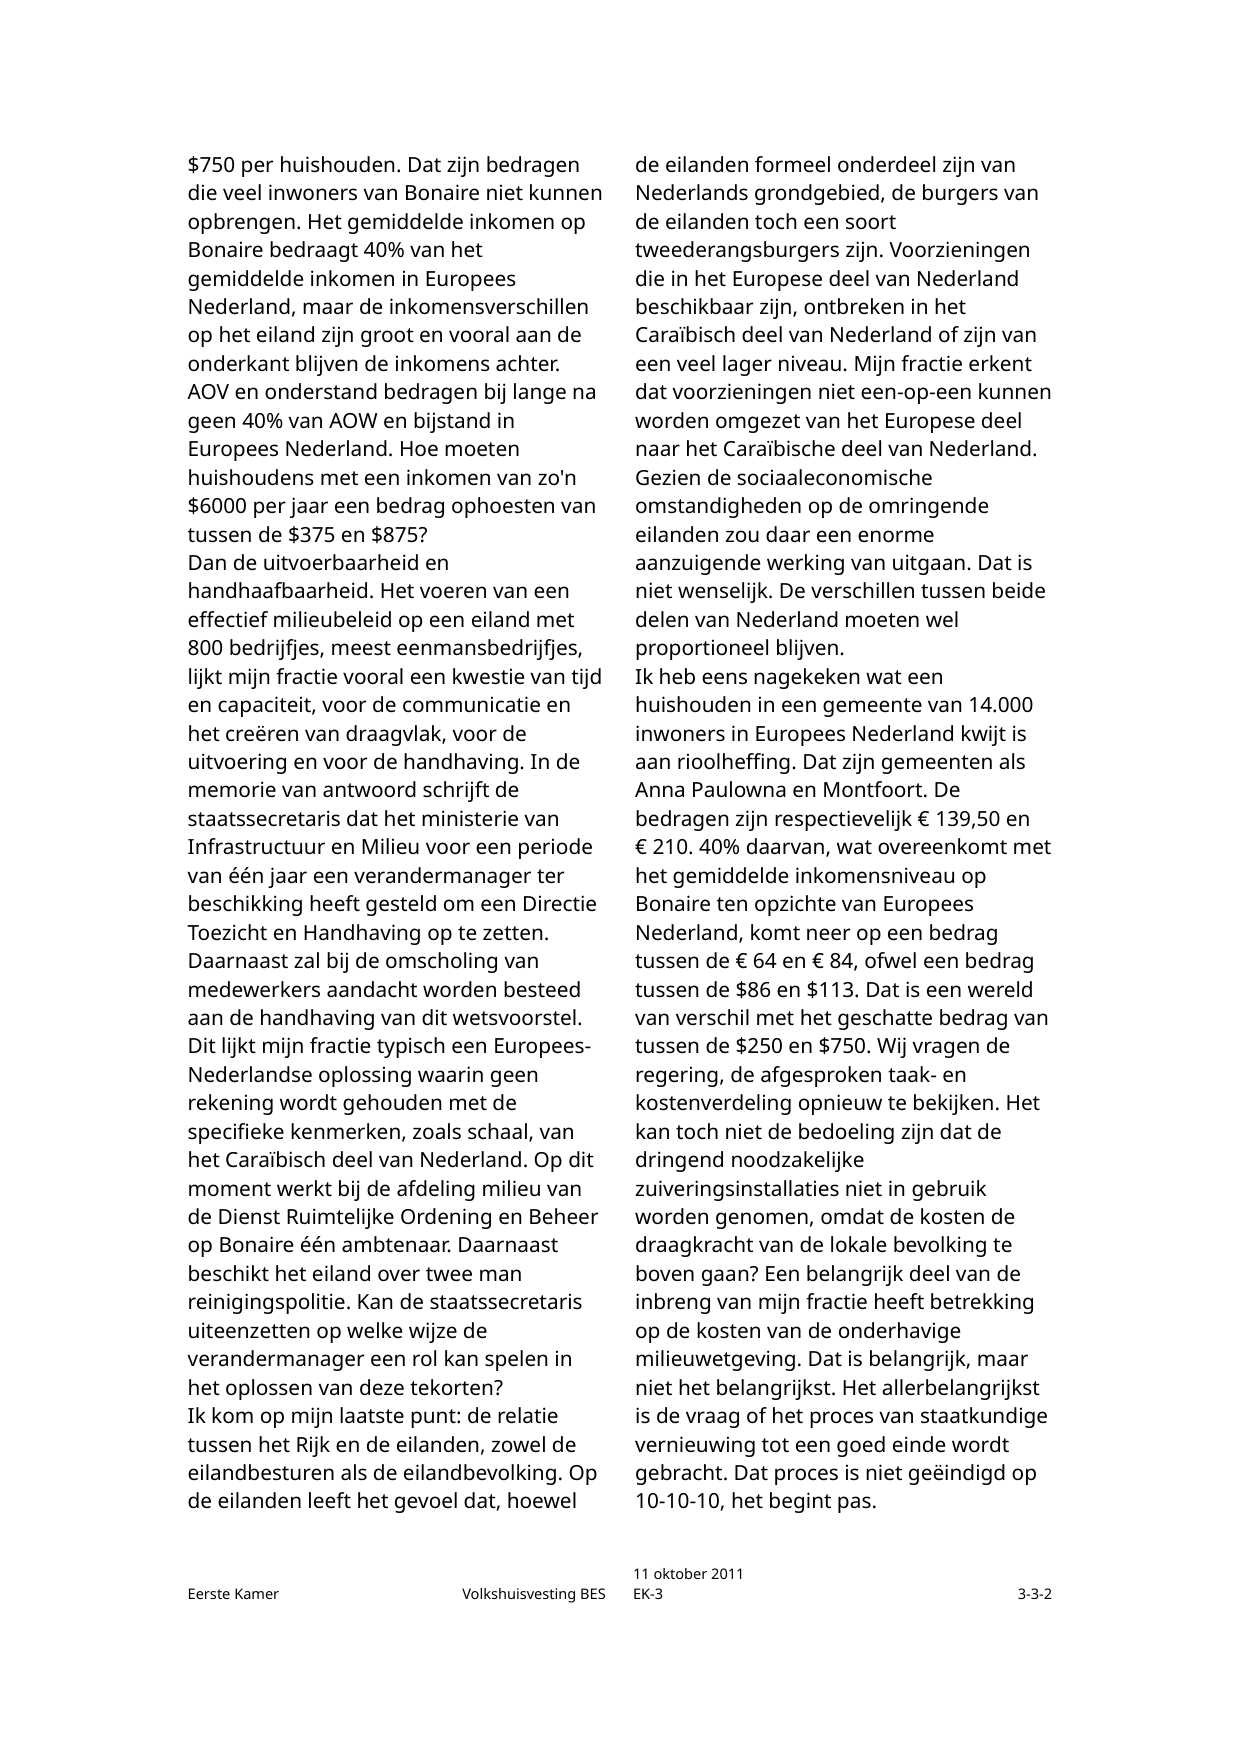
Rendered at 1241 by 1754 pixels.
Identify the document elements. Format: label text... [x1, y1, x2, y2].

text de eilanden formeel onderdeel zijn van Nederlands grondgebied, de burgers van de eilanden toch een soort tweederangsburgers zijn. Voorzieningen die in het Europese deel van Nederland beschikbaar zijn, ontbreken in het Caraïbisch deel van Nederland of zijn van een veel lager niveau. Mijn fractie erkent dat voorzieningen niet een-op-een kunnen worden omgezet van het Europese deel naar het Caraïbische deel van Nederland. Gezien de sociaaleconomische omstandigheden op de omringende eilanden zou daar een enorme aanzuigende werking van uitgaan. Dat is niet wenselijk. De verschillen tussen beide delen van Nederland moeten wel proportioneel blijven. [635, 150, 1053, 662]
text Ik heb eens nagekeken wat een huishouden in een gemeente van 14.000 inwoners in Europees Nederland kwijt is aan rioolheffing. Dat zijn gemeenten als Anna Paulowna en Montfoort. De bedragen zijn respectievelijk € 139,50 en € 210. 40% daarvan, wat overeenkomt met het gemiddelde inkomensniveau op Bonaire ten opzichte van Europees Nederland, komt neer op een bedrag tussen de € 64 en € 84, ofwel een bedrag tussen de $86 en $113. Dat is een wereld van verschil met het geschatte bedrag van tussen de $250 en $750. Wij vragen de regering, de afgesproken taak- en kostenverdeling opnieuw te bekijken. Het kan toch niet de bedoeling zijn dat de dringend noodzakelijke zuiveringsinstallaties niet in gebruik worden genomen, omdat de kosten de draagkracht van de lokale bevolking te boven gaan? Een belangrijk deel van de inbreng van mijn fractie heeft betrekking op de kosten van de onderhavige milieuwetgeving. Dat is belangrijk, maar niet het belangrijkst. Het allerbelangrijkst is de vraag of het proces van staatkundige vernieuwing tot een goed einde wordt gebracht. Dat proces is niet geëindigd op 10-10-10, het begint pas. [635, 662, 1053, 1515]
text Dan de uitvoerbaarheid en handhaafbaarheid. Het voeren van een effectief milieubeleid op een eiland met 800 bedrijfjes, meest eenmansbedrijfjes, lijkt mijn fractie vooral een kwestie van tijd en capaciteit, voor de communicatie en het creëren van draagvlak, voor de uitvoering en voor de handhaving. In de memorie van antwoord schrijft de staatssecretaris dat het ministerie van Infrastructuur en Milieu voor een periode van één jaar een verandermanager ter beschikking heeft gesteld om een Directie Toezicht en Handhaving op te zetten. Daarnaast zal bij de omscholing van medewerkers aandacht worden besteed aan de handhaving van dit wetsvoorstel. Dit lijkt mijn fractie typisch een Europees-Nederlandse oplossing waarin geen rekening wordt gehouden met de specifieke kenmerken, zoals schaal, van het Caraïbisch deel van Nederland. Op dit moment werkt bij de afdeling milieu van de Dienst Ruimtelijke Ordening en Beheer op Bonaire één ambtenaar. Daarnaast beschikt het eiland over twee man reinigingspolitie. Kan de staatssecretaris uiteenzetten op welke wijze de verandermanager een rol kan spelen in het oplossen van deze tekorten? [187, 548, 605, 1401]
text Ik kom op mijn laatste punt: de relatie tussen het Rijk en de eilanden, zowel de eilandbesturen als de eilandbevolking. Op de eilanden leeft het gevoel dat, hoewel [187, 1401, 605, 1515]
text $750 per huishouden. Dat zijn bedragen die veel inwoners van Bonaire niet kunnen opbrengen. Het gemiddelde inkomen op Bonaire bedraagt 40% van het gemiddelde inkomen in Europees Nederland, maar de inkomensverschillen op het eiland zijn groot en vooral aan de onderkant blijven de inkomens achter. AOV en onderstand bedragen bij lange na geen 40% van AOW en bijstand in Europees Nederland. Hoe moeten huishoudens met een inkomen van zo'n $6000 per jaar een bedrag ophoesten van tussen de $375 en $875? [187, 150, 605, 548]
